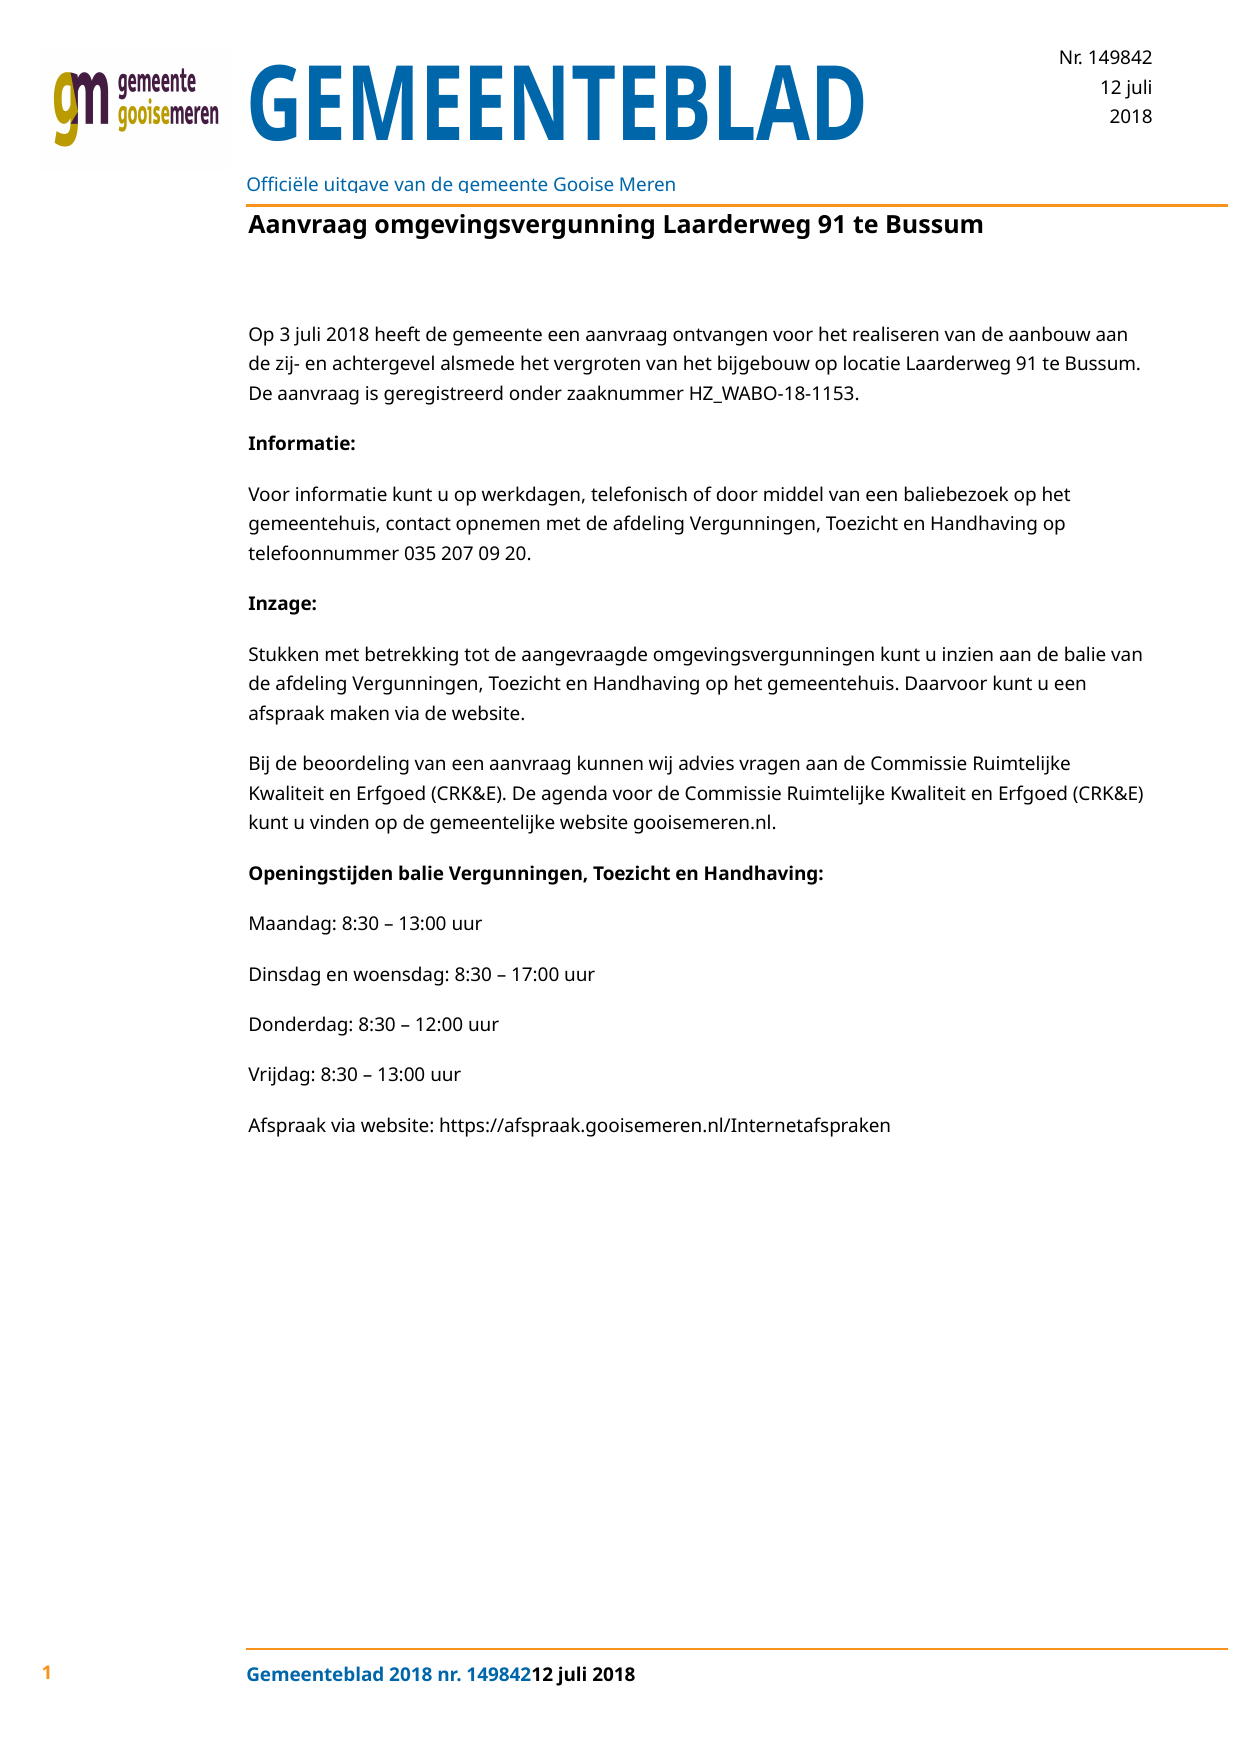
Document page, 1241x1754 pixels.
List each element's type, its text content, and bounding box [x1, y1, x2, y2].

text Openingstijden balie Vergunningen, Toezicht en Handhaving: [248, 860, 1152, 886]
text Aanvraag omgevingsvergunning Laarderweg 91 te Bussum [248, 207, 1152, 241]
text Bij de beoordeling van een aanvraag kunnen wij advies vragen aan de Commissie Ruimtelijke Kwaliteit en Erfgoed (CRK&E). De agenda voor de Commissie Ruimtelijke Kwaliteit en Erfgoed (CRK&E) kunt u vinden op de gemeentelijke website gooisemeren.nl. [248, 750, 1152, 835]
text Maandag: 8:30 – 13:00 uur [248, 910, 1152, 936]
text Afspraak via website: https://afspraak.gooisemeren.nl/Internetafspraken [248, 1112, 1152, 1138]
text Voor informatie kunt u op werkdagen, telefonisch of door middel van een baliebezoek op het gemeentehuis, contact opnemen met de afdeling Vergunningen, Toezicht en Handhaving op telefoonnummer 035 207 09 20. [248, 481, 1152, 566]
text Donderdag: 8:30 – 12:00 uur [248, 1011, 1152, 1037]
text Stukken met betrekking tot de aangevraagde omgevingsvergunningen kunt u inzien aan de balie van de afdeling Vergunningen, Toezicht en Handhaving op het gemeentehuis. Daarvoor kunt u een afspraak maken via de website. [248, 641, 1152, 726]
picture [41, 47, 231, 172]
text Inzage: [248, 590, 1152, 616]
text Op 3 juli 2018 heeft de gemeente een aanvraag ontvangen voor het realiseren van de aanbouw aan de zij- en achtergevel alsmede het vergroten van het bijgebouw op locatie Laarderweg 91 te Bussum. De aanvraag is geregistreerd onder zaaknummer HZ_WABO-18-1153. [248, 321, 1152, 406]
text Informatie: [248, 430, 1152, 456]
text Dinsdag en woensdag: 8:30 – 17:00 uur [248, 961, 1152, 986]
text Vrijdag: 8:30 – 13:00 uur [248, 1062, 1152, 1087]
